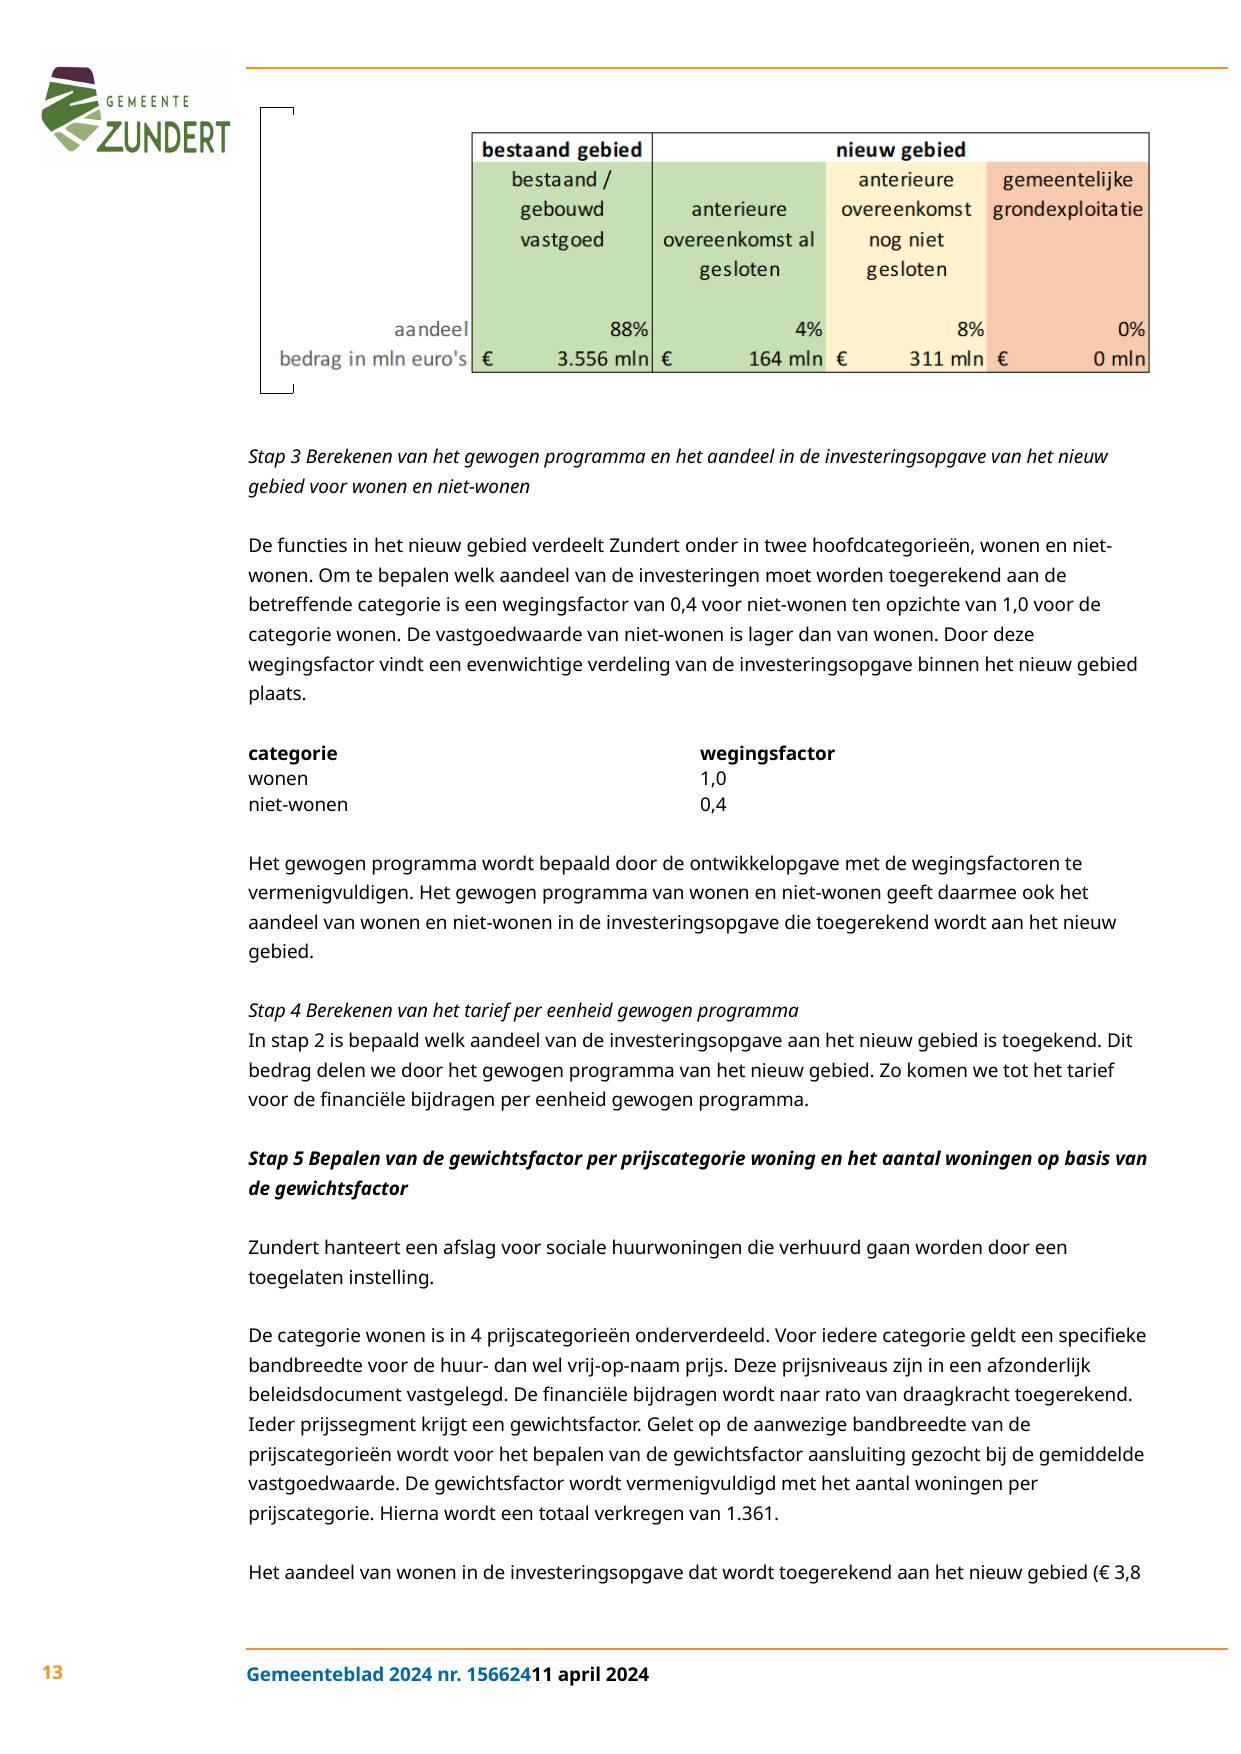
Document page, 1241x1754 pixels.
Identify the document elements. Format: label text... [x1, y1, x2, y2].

table_header wegingsfactor [700, 740, 1152, 765]
text Het gewogen programma wordt bepaald door de ontwikkelopgave met de wegingsfactoren te vermenigvuldigen. Het gewogen programma van wonen en niet-wonen geeft daarmee ook het aandeel van wonen en niet-wonen in de investeringsopgave die toegerekend wordt aan het nieuw gebied. [248, 850, 1152, 964]
table_cell 1,0 [700, 765, 1152, 791]
text De functies in het nieuw gebied verdeelt Zundert onder in twee hoofdcategorieën, wonen en niet-wonen. Om te bepalen welk aandeel van de investeringen moet worden toegerekend aan de betreffende categorie is een wegingsfactor van 0,4 voor niet-wonen ten opzichte van 1,0 voor de categorie wonen. De vastgoedwaarde van niet-wonen is lager dan van wonen. Door deze wegingsfactor vindt een evenwichtige verdeling van de investeringsopgave binnen het nieuw gebied plaats. [248, 532, 1152, 706]
text Stap 3 Berekenen van het gewogen programma en het aandeel in de investeringsopgave van het nieuw gebied voor wonen en niet-wonen [248, 444, 1152, 499]
text Stap 4 Berekenen van het tarief per eenheid gewogen programma [248, 998, 1152, 1023]
text Het aandeel van wonen in de investeringsopgave dat wordt toegerekend aan het nieuw gebied (€ 3,8 [248, 1559, 1152, 1585]
text In stap 2 is bepaald welk aandeel van de investeringsopgave aan het nieuw gebied is toegekend. Dit bedrag delen we door het gewogen programma van het nieuw gebied. Zo komen we tot het tarief voor de financiële bijdragen per eenheid gewogen programma. [248, 1027, 1152, 1112]
picture [41, 47, 231, 172]
table_cell 0,4 [700, 791, 1152, 817]
table_cell niet-wonen [248, 791, 700, 817]
table_header categorie [248, 740, 700, 765]
picture [268, 115, 1173, 384]
text Stap 5 Bepalen van de gewichtsfactor per prijscategorie woning en het aantal woningen op basis van de gewichtsfactor [248, 1146, 1152, 1201]
table_header Zundert hanteert een afslag voor sociale huurwoningen die verhuurd gaan worden door een toegelaten instelling. [248, 1234, 1152, 1290]
table_cell wonen [248, 765, 700, 791]
text De categorie wonen is in 4 prijscategorieën onderverdeeld. Voor iedere categorie geldt een specifieke bandbreedte voor de huur- dan wel vrij-op-naam prijs. Deze prijsniveaus zijn in een afzonderlijk beleidsdocument vastgelegd. De financiële bijdragen wordt naar rato van draagkracht toegerekend. Ieder prijssegment krijgt een gewichtsfactor. Gelet op de aanwezige bandbreedte van de prijscategorieën wordt voor het bepalen van de gewichtsfactor aansluiting gezocht bij de gemiddelde vastgoedwaarde. De gewichtsfactor wordt vermenigvuldigd met het aantal woningen per prijscategorie. Hierna wordt een totaal verkregen van 1.361. [248, 1322, 1152, 1526]
